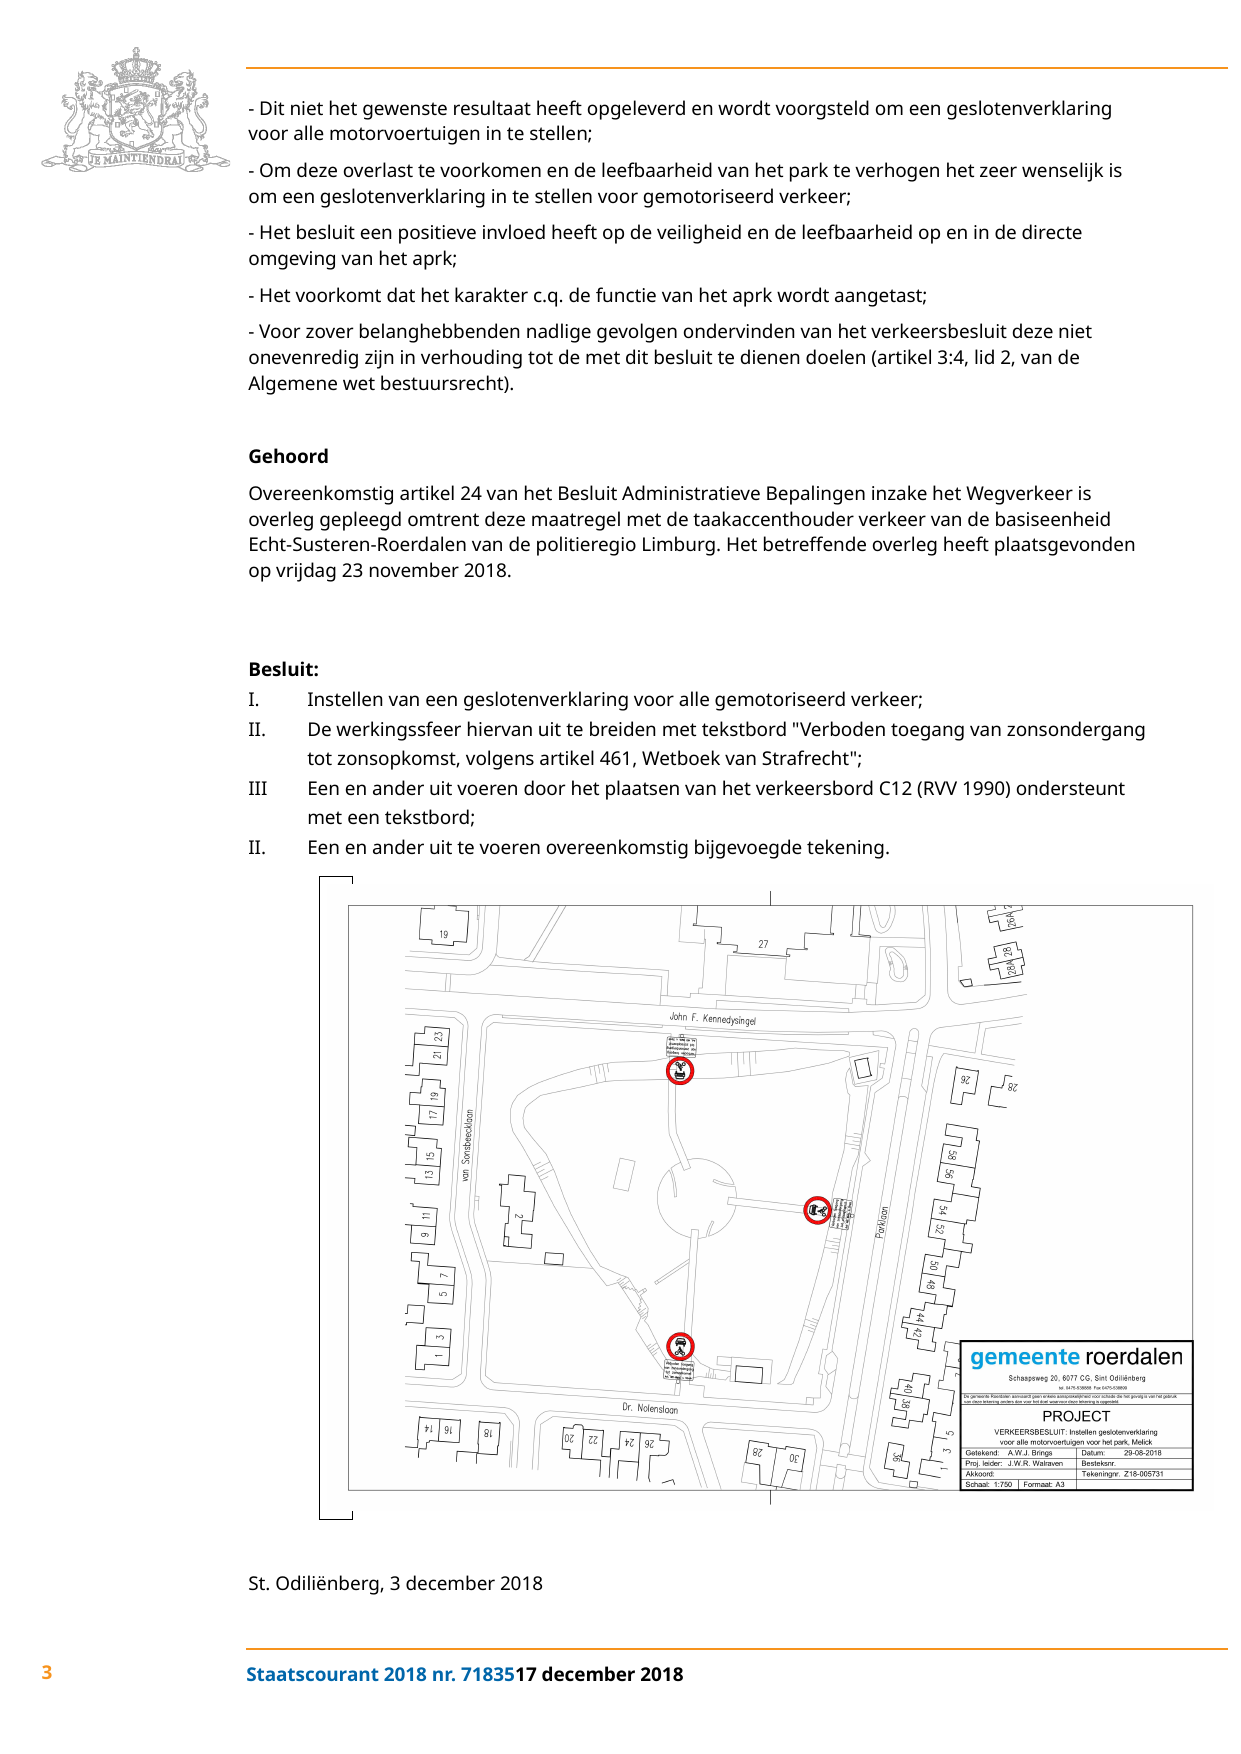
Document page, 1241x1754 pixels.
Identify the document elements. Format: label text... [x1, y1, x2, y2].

text Overeenkomstig artikel 24 van het Besluit Administratieve Bepalingen inzake het Wegverkeer is overleg gepleegd omtrent deze maatregel met de taakaccenthouder verkeer van de basiseenheid Echt-Susteren-Roerdalen van de politieregio Limburg. Het betreffende overleg heeft plaatsgevonden op vrijdag 23 november 2018. [248, 480, 1152, 583]
text - Het besluit een positieve invloed heeft op de veiligheid en de leefbaarheid op en in de directe omgeving van het aprk; [248, 219, 1152, 271]
list De werkingssfeer hiervan uit te breiden met tekstbord "Verboden toegang van zonsondergang tot zonsopkomst, volgens artikel 461, Wetboek van Strafrecht"; [248, 716, 1152, 771]
text - Dit niet het gewenste resultaat heeft opgeleverd en wordt voorgsteld om een geslotenverklaring voor alle motorvoertuigen in te stellen; [248, 95, 1152, 146]
list Instellen van een geslotenverklaring voor alle gemotoriseerd verkeer; [248, 686, 1152, 712]
picture [41, 47, 231, 172]
text - Voor zover belanghebbenden nadlige gevolgen ondervinden van het verkeersbesluit deze niet onevenredig zijn in verhouding tot de met dit besluit te dienen doelen (artikel 3:4, lid 2, van de Algemene wet bestuursrecht). [248, 319, 1152, 396]
text - Om deze overlast te voorkomen en de leefbaarheid van het park te verhogen het zeer wenselijk is om een geslotenverklaring in te stellen voor gemotoriseerd verkeer; [248, 157, 1152, 209]
text Gehoord [248, 443, 1152, 469]
list Een en ander uit voeren door het plaatsen van het verkeersbord C12 (RVV 1990) ondersteunt met een tekstbord; [248, 775, 1152, 830]
list Een en ander uit te voeren overeenkomstig bijgevoegde tekening. [248, 834, 1152, 860]
text - Het voorkomt dat het karakter c.q. de functie van het aprk wordt aangetast; [248, 282, 1152, 308]
text St. Odiliënberg, 3 december 2018 [248, 1570, 1152, 1596]
text Besluit: [248, 657, 1152, 682]
picture [327, 884, 1214, 1511]
